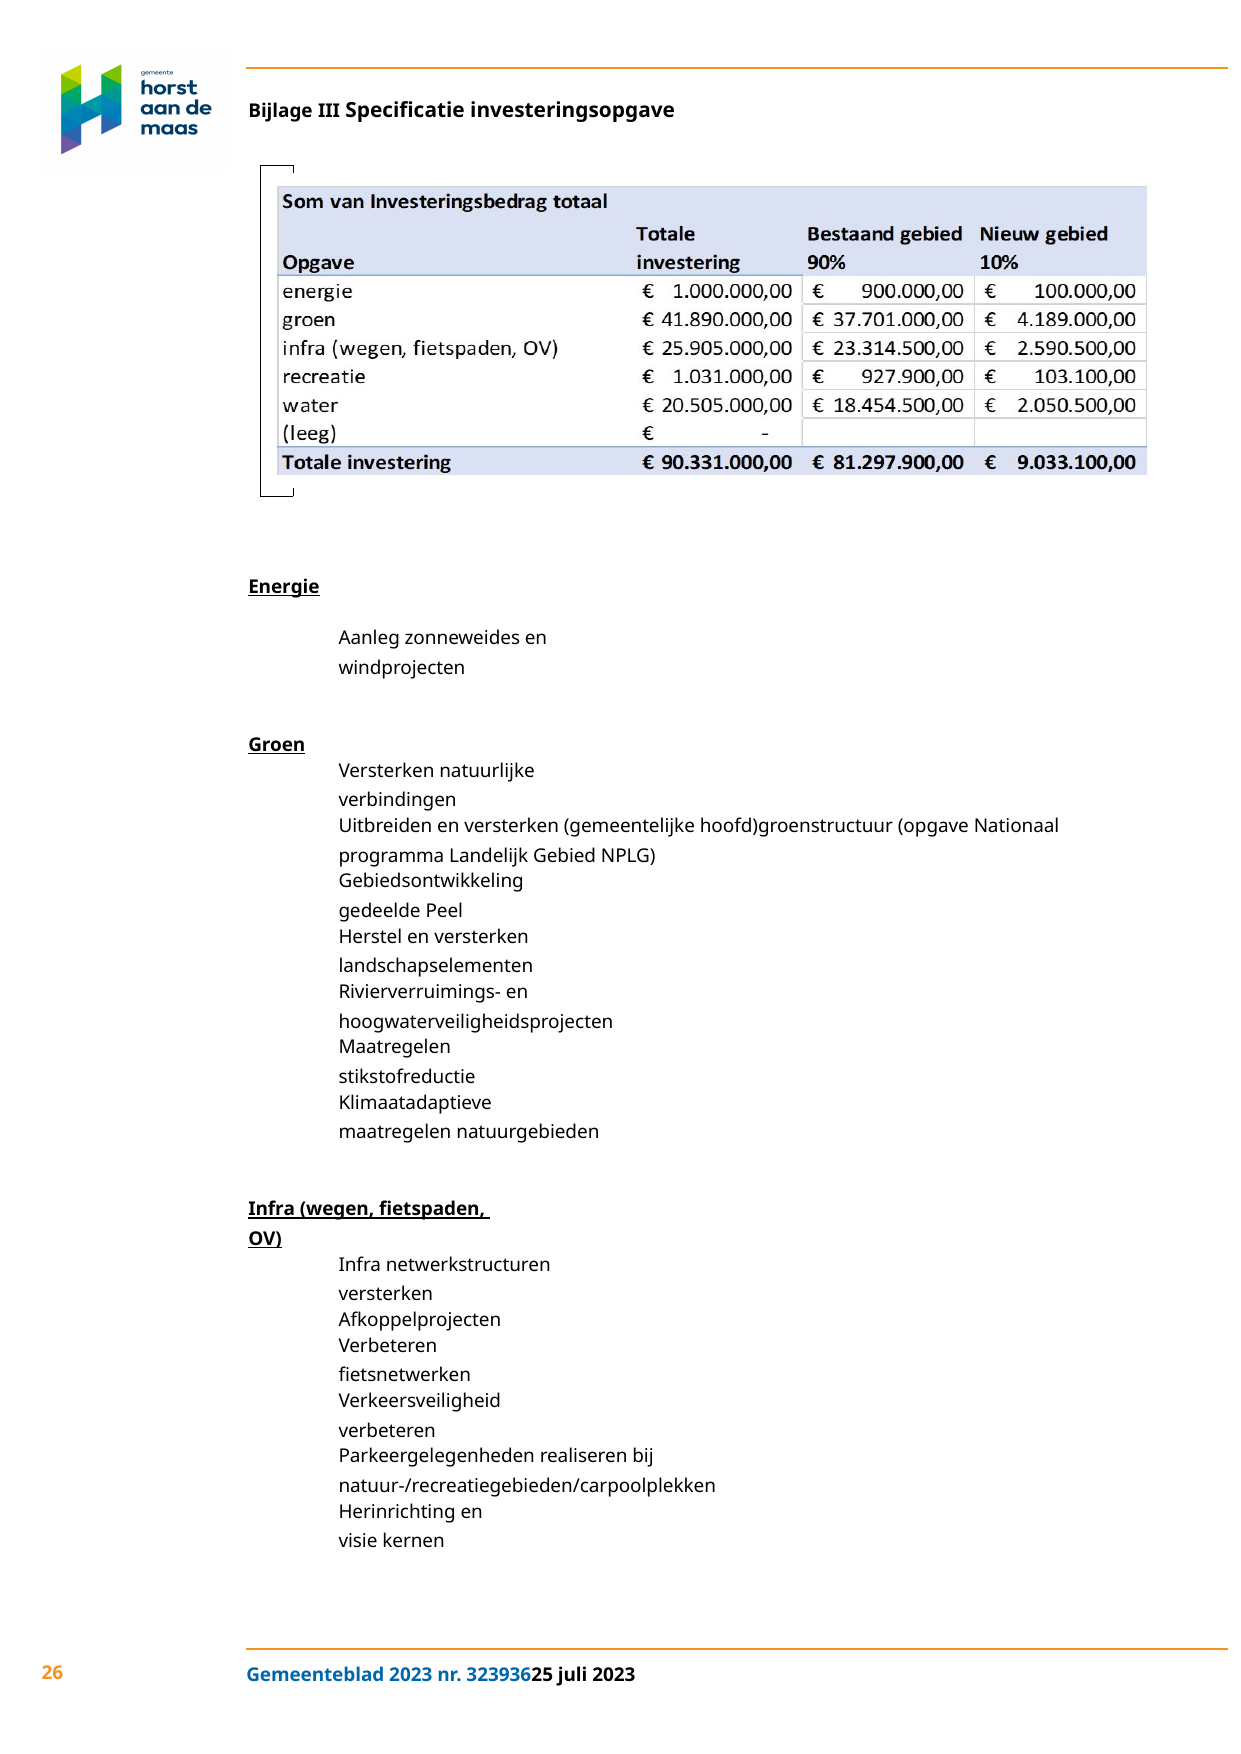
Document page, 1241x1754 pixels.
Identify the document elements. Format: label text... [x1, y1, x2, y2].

table_cell [790, 1553, 881, 1579]
table_cell [519, 680, 609, 706]
table_cell [881, 731, 971, 757]
table_cell [881, 1579, 971, 1605]
table_cell [519, 1579, 609, 1605]
table_cell Verbeteren fietsnetwerken [338, 1332, 519, 1387]
table_cell [700, 680, 790, 706]
table_cell [700, 1251, 790, 1306]
table_cell [609, 1579, 700, 1605]
table_cell [609, 1498, 700, 1553]
table_header [248, 547, 338, 573]
table_cell [609, 1144, 700, 1170]
table_cell [1061, 1196, 1152, 1251]
table_cell [881, 599, 971, 624]
table_cell [881, 1443, 971, 1498]
table_cell [1061, 868, 1152, 923]
table_cell Uitbreiden en versterken (gemeentelijke hoofd)groenstructuur (opgave Nationaal programma Landelijk Gebied NPLG) [338, 812, 1061, 868]
table_cell [609, 757, 700, 812]
table_cell [519, 1034, 609, 1089]
table_cell [790, 1579, 881, 1605]
table_cell [338, 573, 429, 599]
table_cell [519, 599, 609, 624]
table_cell [881, 757, 971, 812]
table_cell [971, 1089, 1061, 1144]
table_cell [609, 1196, 700, 1251]
table_cell [881, 706, 971, 731]
table_cell [790, 731, 881, 757]
table_cell Klimaatadaptieve maatregelen natuurgebieden [338, 1089, 609, 1144]
table_cell [609, 625, 700, 680]
table_cell [609, 1387, 700, 1443]
table_cell Aanleg zonneweides en windprojecten [338, 625, 609, 680]
table_cell Herstel en versterken landschapselementen [338, 923, 609, 978]
table_cell [790, 599, 881, 624]
table_cell [1061, 978, 1152, 1033]
table_cell [881, 1553, 971, 1579]
table_cell [971, 1306, 1061, 1332]
table_cell [700, 1579, 790, 1605]
table_cell [700, 1144, 790, 1170]
table_cell [609, 1251, 700, 1306]
table_cell [429, 573, 519, 599]
text Bijlage III Specificatie investeringsopgave [248, 95, 1152, 123]
table_cell [971, 757, 1061, 812]
table_cell [971, 680, 1061, 706]
table_cell [971, 1332, 1061, 1387]
table_cell Infra netwerkstructuren versterken [338, 1251, 609, 1306]
table_cell Maatregelen stikstofreductie [338, 1034, 519, 1089]
table_cell [429, 680, 519, 706]
table_cell [971, 1251, 1061, 1306]
table_cell [609, 1170, 700, 1196]
table_cell [248, 599, 338, 624]
table_cell [338, 1170, 429, 1196]
table_cell [700, 706, 790, 731]
table_cell [1061, 599, 1152, 624]
table_cell [790, 1089, 881, 1144]
table_cell [790, 978, 881, 1033]
table_cell [338, 1579, 429, 1605]
table_cell Afkoppelprojecten [338, 1306, 519, 1332]
table_cell [1061, 1443, 1152, 1498]
table_cell [248, 625, 338, 680]
table_cell Verkeersveiligheid verbeteren [338, 1387, 519, 1443]
table_cell [971, 706, 1061, 731]
table_cell [790, 573, 881, 599]
table_cell [700, 868, 790, 923]
table_cell [971, 1553, 1061, 1579]
table_cell [971, 923, 1061, 978]
table_cell [519, 1196, 609, 1251]
table_cell [519, 1498, 609, 1553]
table_cell [1061, 1089, 1152, 1144]
table_cell Parkeergelegenheden realiseren bij natuur-/recreatiegebieden/carpoolplekken [338, 1443, 790, 1498]
table_cell [1061, 1170, 1152, 1196]
table_cell [609, 680, 700, 706]
table_cell [519, 1170, 609, 1196]
table_cell [700, 1089, 790, 1144]
table_cell [338, 599, 429, 624]
table_cell [1061, 812, 1152, 868]
table_cell [429, 706, 519, 731]
table_cell [1061, 1579, 1152, 1605]
table_cell [248, 1332, 338, 1387]
table_cell [881, 1034, 971, 1089]
table_cell [1061, 1387, 1152, 1443]
table_cell [790, 923, 881, 978]
table_cell [790, 1034, 881, 1089]
table_cell [790, 1332, 881, 1387]
table_cell [1061, 757, 1152, 812]
table_cell [338, 706, 429, 731]
table_cell [248, 1144, 338, 1170]
table_cell [881, 868, 971, 923]
table_cell [1061, 1498, 1152, 1553]
table_cell [519, 573, 609, 599]
table_cell [1061, 1553, 1152, 1579]
table_cell [971, 599, 1061, 624]
table_cell [881, 625, 971, 680]
table_cell [971, 1170, 1061, 1196]
picture [41, 47, 231, 172]
table_cell [248, 1498, 338, 1553]
table_cell [1061, 1034, 1152, 1089]
table_cell [519, 1332, 609, 1387]
table_cell [429, 1144, 519, 1170]
table_cell [338, 680, 429, 706]
table_cell [248, 923, 338, 978]
table_cell [1061, 1306, 1152, 1332]
table_cell [971, 1144, 1061, 1170]
table_cell [971, 1579, 1061, 1605]
table_cell [609, 1306, 700, 1332]
table_cell [971, 868, 1061, 923]
table_cell Gebiedsontwikkeling gedeelde Peel [338, 868, 609, 923]
table_cell [700, 1553, 790, 1579]
table_cell [881, 1498, 971, 1553]
table_cell [790, 706, 881, 731]
table_cell [248, 978, 338, 1033]
table_cell [971, 1387, 1061, 1443]
table_cell [248, 1387, 338, 1443]
table_cell [248, 680, 338, 706]
table_cell [338, 1144, 429, 1170]
table_cell [790, 1498, 881, 1553]
table_cell [700, 731, 790, 757]
table_cell [248, 1579, 338, 1605]
table_cell [429, 1553, 519, 1579]
table_cell [700, 573, 790, 599]
table_cell [609, 1553, 700, 1579]
table_cell [790, 868, 881, 923]
table_cell [881, 1332, 971, 1387]
table_cell [700, 1332, 790, 1387]
table_cell [971, 573, 1061, 599]
table_cell [790, 1306, 881, 1332]
table_cell [609, 731, 700, 757]
table_cell [609, 1089, 700, 1144]
table_cell [971, 1034, 1061, 1089]
table_cell [700, 625, 790, 680]
table_cell [429, 1170, 519, 1196]
table_cell [790, 680, 881, 706]
table_cell Groen [248, 731, 338, 757]
table_cell [429, 599, 519, 624]
table_cell [1061, 1144, 1152, 1170]
table_cell [1061, 1332, 1152, 1387]
table_cell [1061, 573, 1152, 599]
table_cell [248, 1553, 338, 1579]
table_cell Herinrichting en visie kernen [338, 1498, 519, 1553]
table_cell [609, 1332, 700, 1387]
table_cell [881, 1251, 971, 1306]
table_cell [700, 1498, 790, 1553]
table_cell [881, 573, 971, 599]
table_cell [700, 1196, 790, 1251]
table_cell [248, 1251, 338, 1306]
table_cell [248, 1443, 338, 1498]
table_cell [519, 1387, 609, 1443]
table_cell [1061, 680, 1152, 706]
table_cell [700, 923, 790, 978]
table_cell [700, 1387, 790, 1443]
table_cell [1061, 625, 1152, 680]
table_cell [429, 731, 519, 757]
table_cell [700, 1034, 790, 1089]
table_cell [248, 1170, 338, 1196]
table_cell [248, 1306, 338, 1332]
table_cell [790, 1251, 881, 1306]
table_cell [609, 706, 700, 731]
table_cell [700, 757, 790, 812]
table_cell [790, 1196, 881, 1251]
table_cell [700, 1170, 790, 1196]
table_cell [338, 1553, 429, 1579]
table_cell [519, 706, 609, 731]
table_cell [248, 1089, 338, 1144]
table_cell [519, 1553, 609, 1579]
table_cell [971, 625, 1061, 680]
table_cell [519, 1144, 609, 1170]
table_cell [881, 680, 971, 706]
table_cell [971, 978, 1061, 1033]
table_cell [1061, 923, 1152, 978]
table_cell [971, 1196, 1061, 1251]
table_cell [1061, 706, 1152, 731]
table_cell [248, 757, 338, 812]
picture [268, 173, 1155, 488]
table_cell [881, 1170, 971, 1196]
table_cell [429, 1579, 519, 1605]
table_cell [609, 868, 700, 923]
table_cell [609, 1034, 700, 1089]
table_cell [790, 1443, 881, 1498]
table_cell [700, 1306, 790, 1332]
table_cell [790, 1170, 881, 1196]
table_cell [790, 757, 881, 812]
table_cell [790, 1144, 881, 1170]
table_cell [700, 978, 790, 1033]
table_cell [1061, 1251, 1152, 1306]
table_cell [609, 573, 700, 599]
table_cell [881, 923, 971, 978]
table_cell Infra (wegen, fietspaden, OV) [248, 1196, 519, 1251]
table_cell Versterken natuurlijke verbindingen [338, 757, 609, 812]
table_cell [1061, 731, 1152, 757]
table_cell [248, 706, 338, 731]
table_cell [248, 812, 338, 868]
table_cell [881, 1387, 971, 1443]
table_cell [881, 1306, 971, 1332]
table_cell [881, 978, 971, 1033]
table_cell [338, 731, 429, 757]
table_cell [971, 731, 1061, 757]
table_cell [790, 1387, 881, 1443]
table_cell [609, 923, 700, 978]
table_cell [248, 1034, 338, 1089]
table_cell Energie [248, 573, 338, 599]
table_cell [881, 1196, 971, 1251]
table_cell [609, 599, 700, 624]
table_cell [700, 599, 790, 624]
table_cell [248, 868, 338, 923]
table_cell [971, 1498, 1061, 1553]
table_cell [519, 731, 609, 757]
table_cell Rivierverruimings- en hoogwaterveiligheidsprojecten [338, 978, 700, 1033]
table_cell [881, 1144, 971, 1170]
table_cell [881, 1089, 971, 1144]
table_cell [971, 1443, 1061, 1498]
table_cell [790, 625, 881, 680]
table_cell [519, 1306, 609, 1332]
